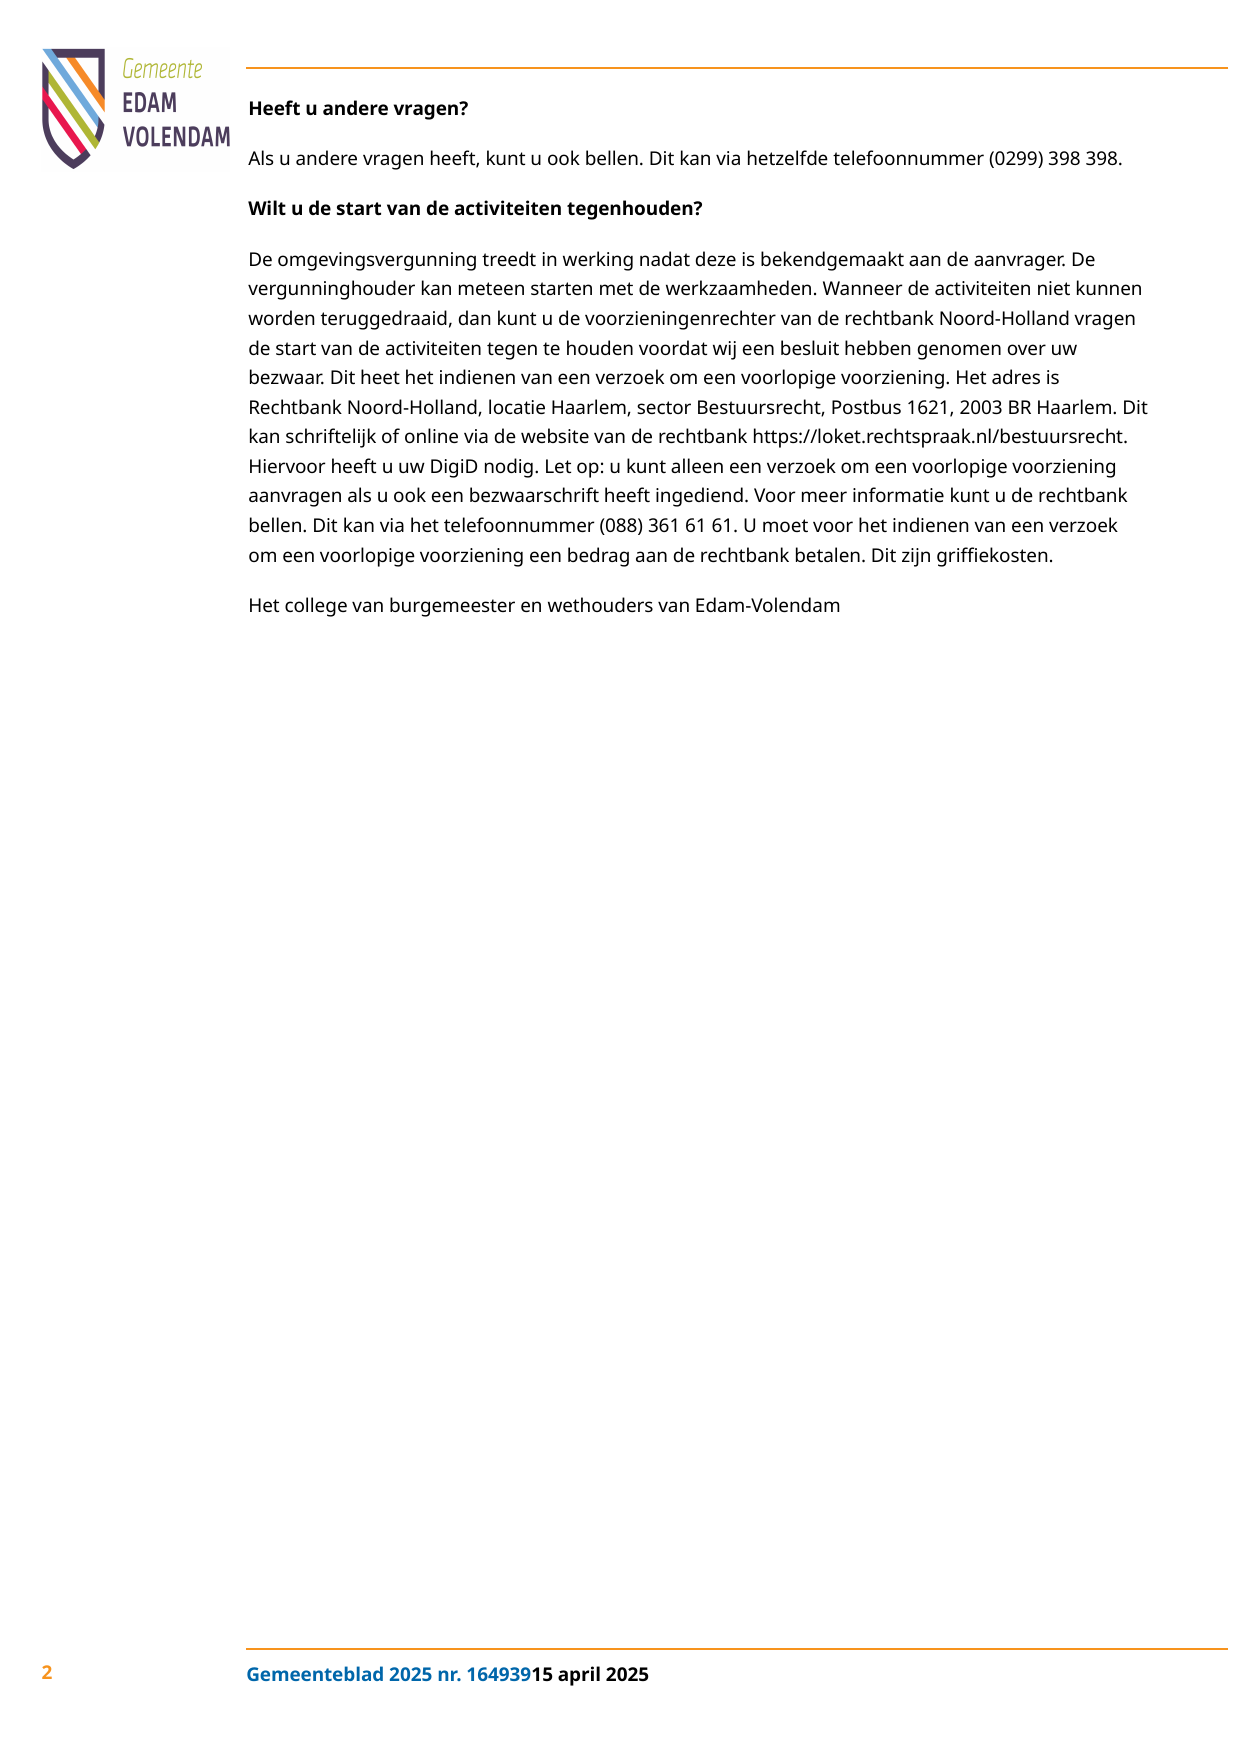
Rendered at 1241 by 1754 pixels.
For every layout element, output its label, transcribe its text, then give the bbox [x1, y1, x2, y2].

picture [41, 47, 231, 172]
text Als u andere vragen heeft, kunt u ook bellen. Dit kan via hetzelfde telefoonnummer (0299) 398 398. [248, 145, 1152, 171]
text Wilt u de start van de activiteiten tegenhouden? [248, 196, 1152, 221]
text Het college van burgemeester en wethouders van Edam-Volendam [248, 592, 1152, 618]
text De omgevingsvergunning treedt in werking nadat deze is bekendgemaakt aan de aanvrager. De vergunninghouder kan meteen starten met de werkzaamheden. Wanneer de activiteiten niet kunnen worden teruggedraaid, dan kunt u de voorzieningenrechter van de rechtbank Noord-Holland vragen de start van de activiteiten tegen te houden voordat wij een besluit hebben genomen over uw bezwaar. Dit heet het indienen van een verzoek om een voorlopige voorziening. Het adres is Rechtbank Noord-Holland, locatie Haarlem, sector Bestuursrecht, Postbus 1621, 2003 BR Haarlem. Dit kan schriftelijk of online via de website van de rechtbank https://loket.rechtspraak.nl/bestuursrecht. Hiervoor heeft u uw DigiD nodig. Let op: u kunt alleen een verzoek om een voorlopige voorziening aanvragen als u ook een bezwaarschrift heeft ingediend. Voor meer informatie kunt u de rechtbank bellen. Dit kan via het telefoonnummer (088) 361 61 61. U moet voor het indienen van een verzoek om een voorlopige voorziening een bedrag aan de rechtbank betalen. Dit zijn griffiekosten. [248, 246, 1152, 568]
text Heeft u andere vragen? [248, 95, 1152, 121]
